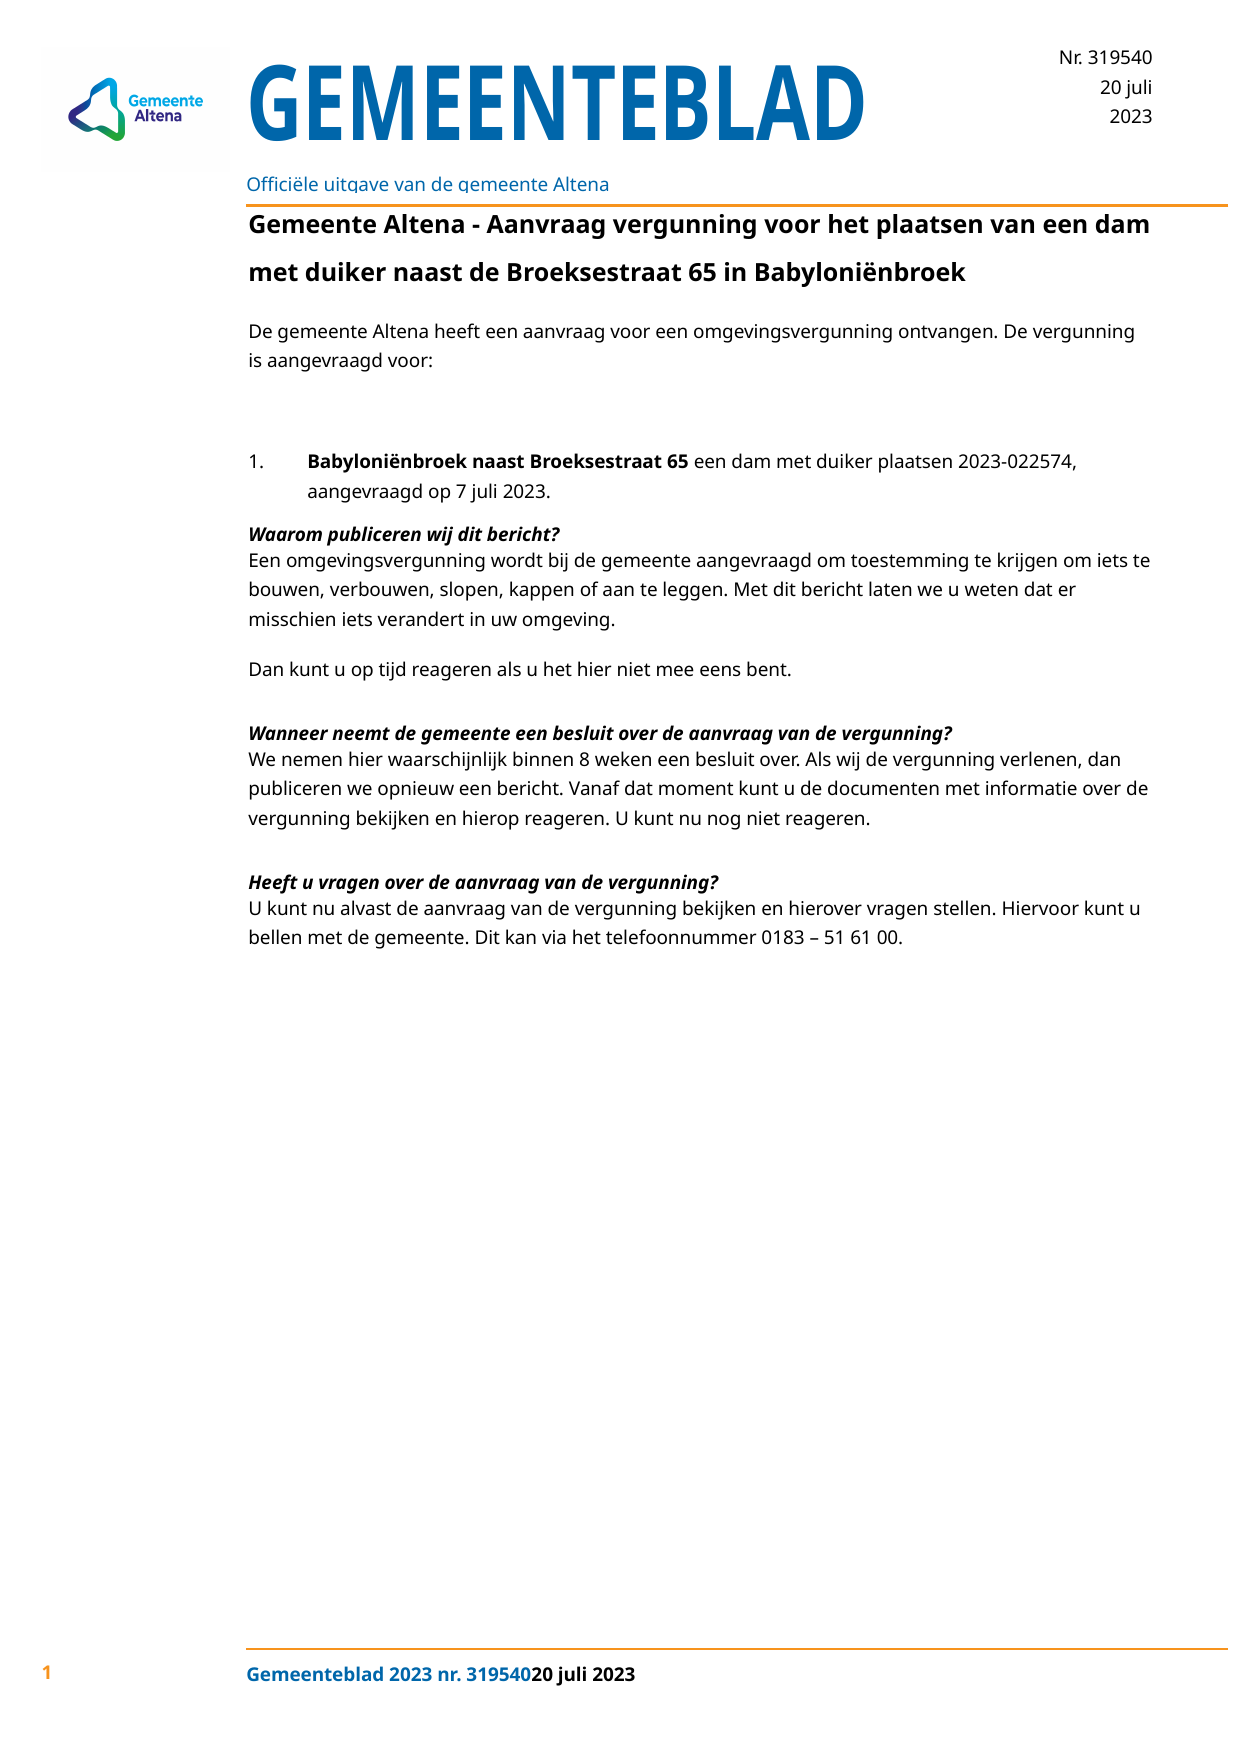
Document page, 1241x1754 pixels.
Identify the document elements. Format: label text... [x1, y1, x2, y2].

text De gemeente Altena heeft een aanvraag voor een omgevingsvergunning ontvangen. De vergunning is aangevraagd voor: [248, 318, 1152, 373]
text Een omgevingsvergunning wordt bij de gemeente aangevraagd om toestemming te krijgen om iets te bouwen, verbouwen, slopen, kappen of aan te leggen. Met dit bericht laten we u weten dat er misschien iets verandert in uw omgeving. [248, 547, 1152, 632]
text Wanneer neemt de gemeente een besluit over de aanvraag van de vergunning? [248, 720, 1152, 746]
picture [41, 47, 231, 172]
text U kunt nu alvast de aanvraag van de vergunning bekijken en hierover vragen stellen. Hiervoor kunt u bellen met de gemeente. Dit kan via het telefoonnummer 0183 – 51 61 00. [248, 895, 1152, 950]
text Gemeente Altena - Aanvraag vergunning voor het plaatsen van een dam met duiker naast de Broeksestraat 65 in Babyloniënbroek [248, 207, 1152, 288]
text Waarom publiceren wij dit bericht? [248, 521, 1152, 547]
list Babyloniënbroek naast Broeksestraat 65 een dam met duiker plaatsen 2023-022574, aangevraagd op 7 juli 2023. [248, 448, 1152, 504]
text We nemen hier waarschijnlijk binnen 8 weken een besluit over. Als wij de vergunning verlenen, dan publiceren we opnieuw een bericht. Vanaf dat moment kunt u de documenten met informatie over de vergunning bekijken en hierop reageren. U kunt nu nog niet reageren. [248, 746, 1152, 831]
text Dan kunt u op tijd reageren als u het hier niet mee eens bent. [248, 656, 1152, 682]
text Heeft u vragen over de aanvraag van de vergunning? [248, 869, 1152, 895]
